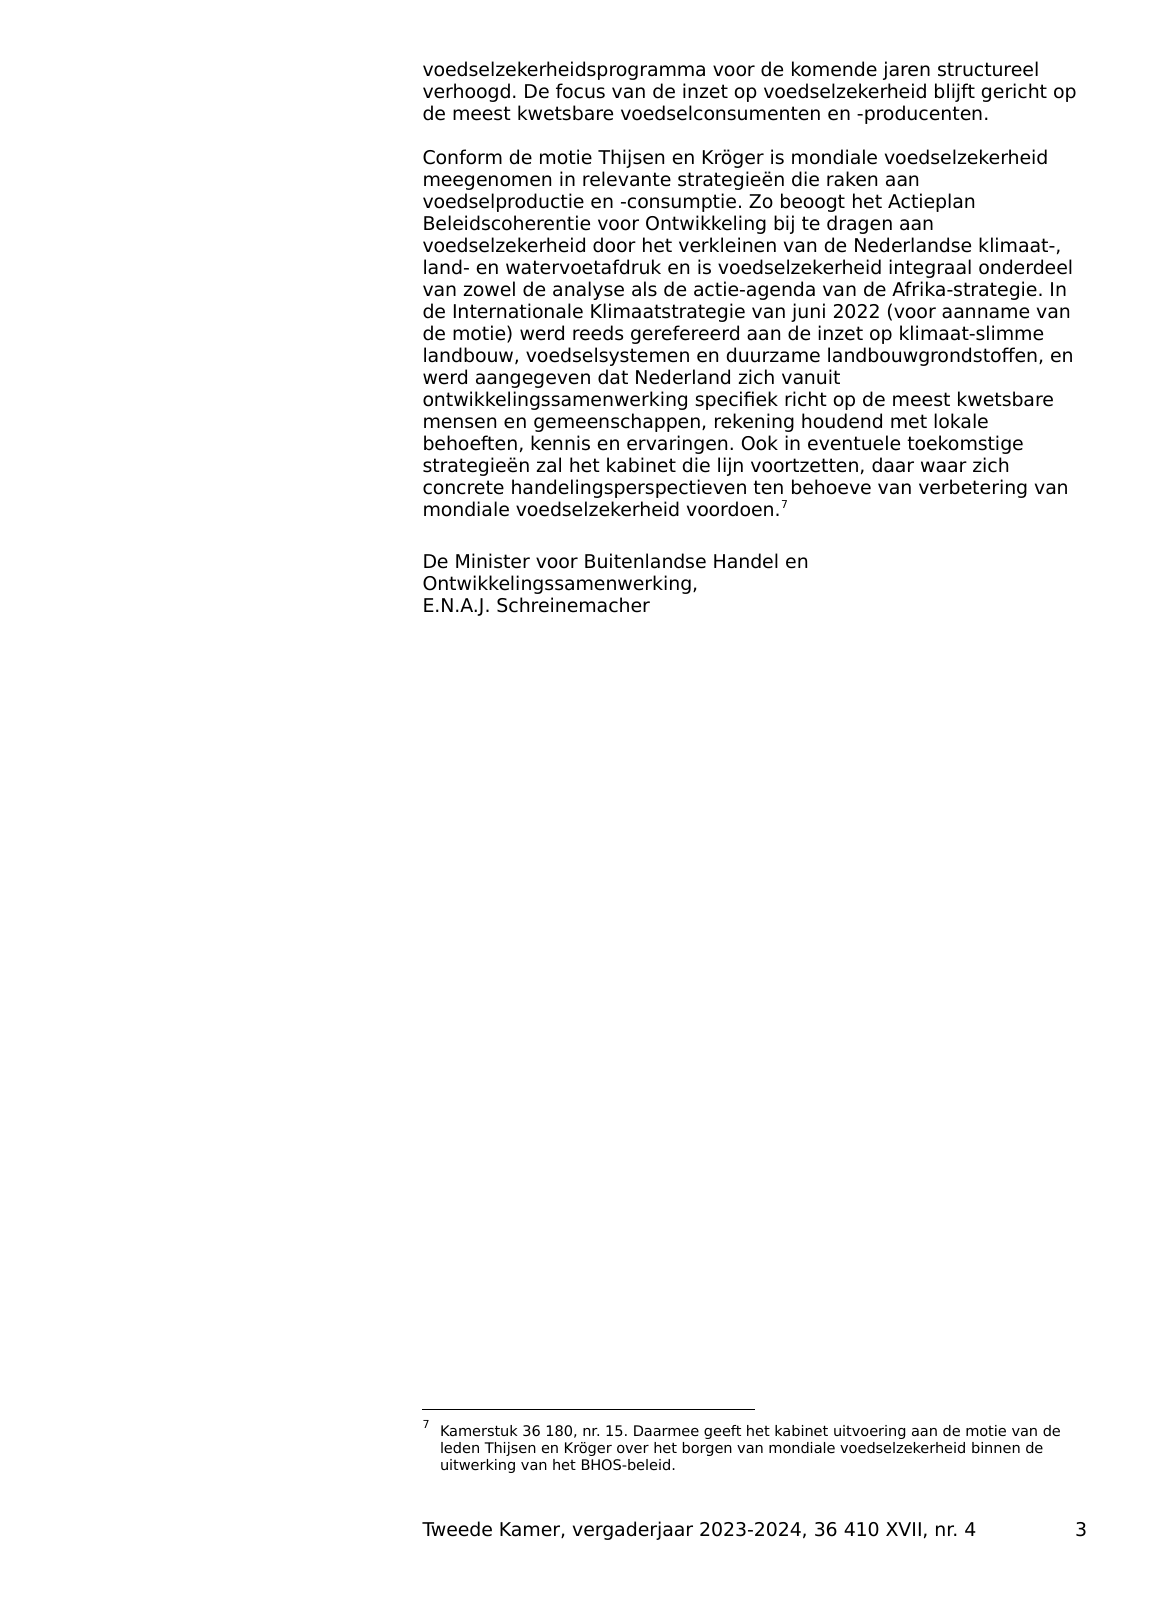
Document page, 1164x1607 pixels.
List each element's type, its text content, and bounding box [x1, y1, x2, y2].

text voedselzekerheidsprogramma voor de komende jaren structureel verhoogd. De focus van de inzet op voedselzekerheid blijft gericht op de meest kwetsbare voedselconsumenten en -producenten. [422, 59, 1087, 125]
text Conform de motie Thijsen en Kröger is mondiale voedselzekerheid meegenomen in relevante strategieën die raken aan voedselproductie en -consumptie. Zo beoogt het Actieplan Beleidscoherentie voor Ontwikkeling bij te dragen aan voedselzekerheid door het verkleinen van de Nederlandse klimaat-, land- en watervoetafdruk en is voedselzekerheid integraal onderdeel van zowel de analyse als de actie-agenda van de Afrika-strategie. In de Internationale Klimaatstrategie van juni 2022 (voor aanname van de motie) werd reeds gerefereerd aan de inzet op klimaat-slimme landbouw, voedselsystemen en duurzame landbouwgrondstoffen, en werd aangegeven dat Nederland zich vanuit ontwikkelingssamenwerking specifiek richt op de meest kwetsbare mensen en gemeenschappen, rekening houdend met lokale behoeften, kennis en ervaringen. Ook in eventuele toekomstige strategieën zal het kabinet die lijn voortzetten, daar waar zich concrete handelingsperspectieven ten behoeve van verbetering van mondiale voedselzekerheid voordoen. [422, 147, 1087, 521]
text De Minister voor Buitenlandse Handel en Ontwikkelingssamenwerking, E.N.A.J. Schreinemacher [422, 551, 1087, 617]
text Kamerstuk 36 180, nr. 15. Daarmee geeft het kabinet uitvoering aan de motie van de leden Thijsen en Kröger over het borgen van mondiale voedselzekerheid binnen de uitwerking van het BHOS-beleid. [422, 1418, 1087, 1474]
